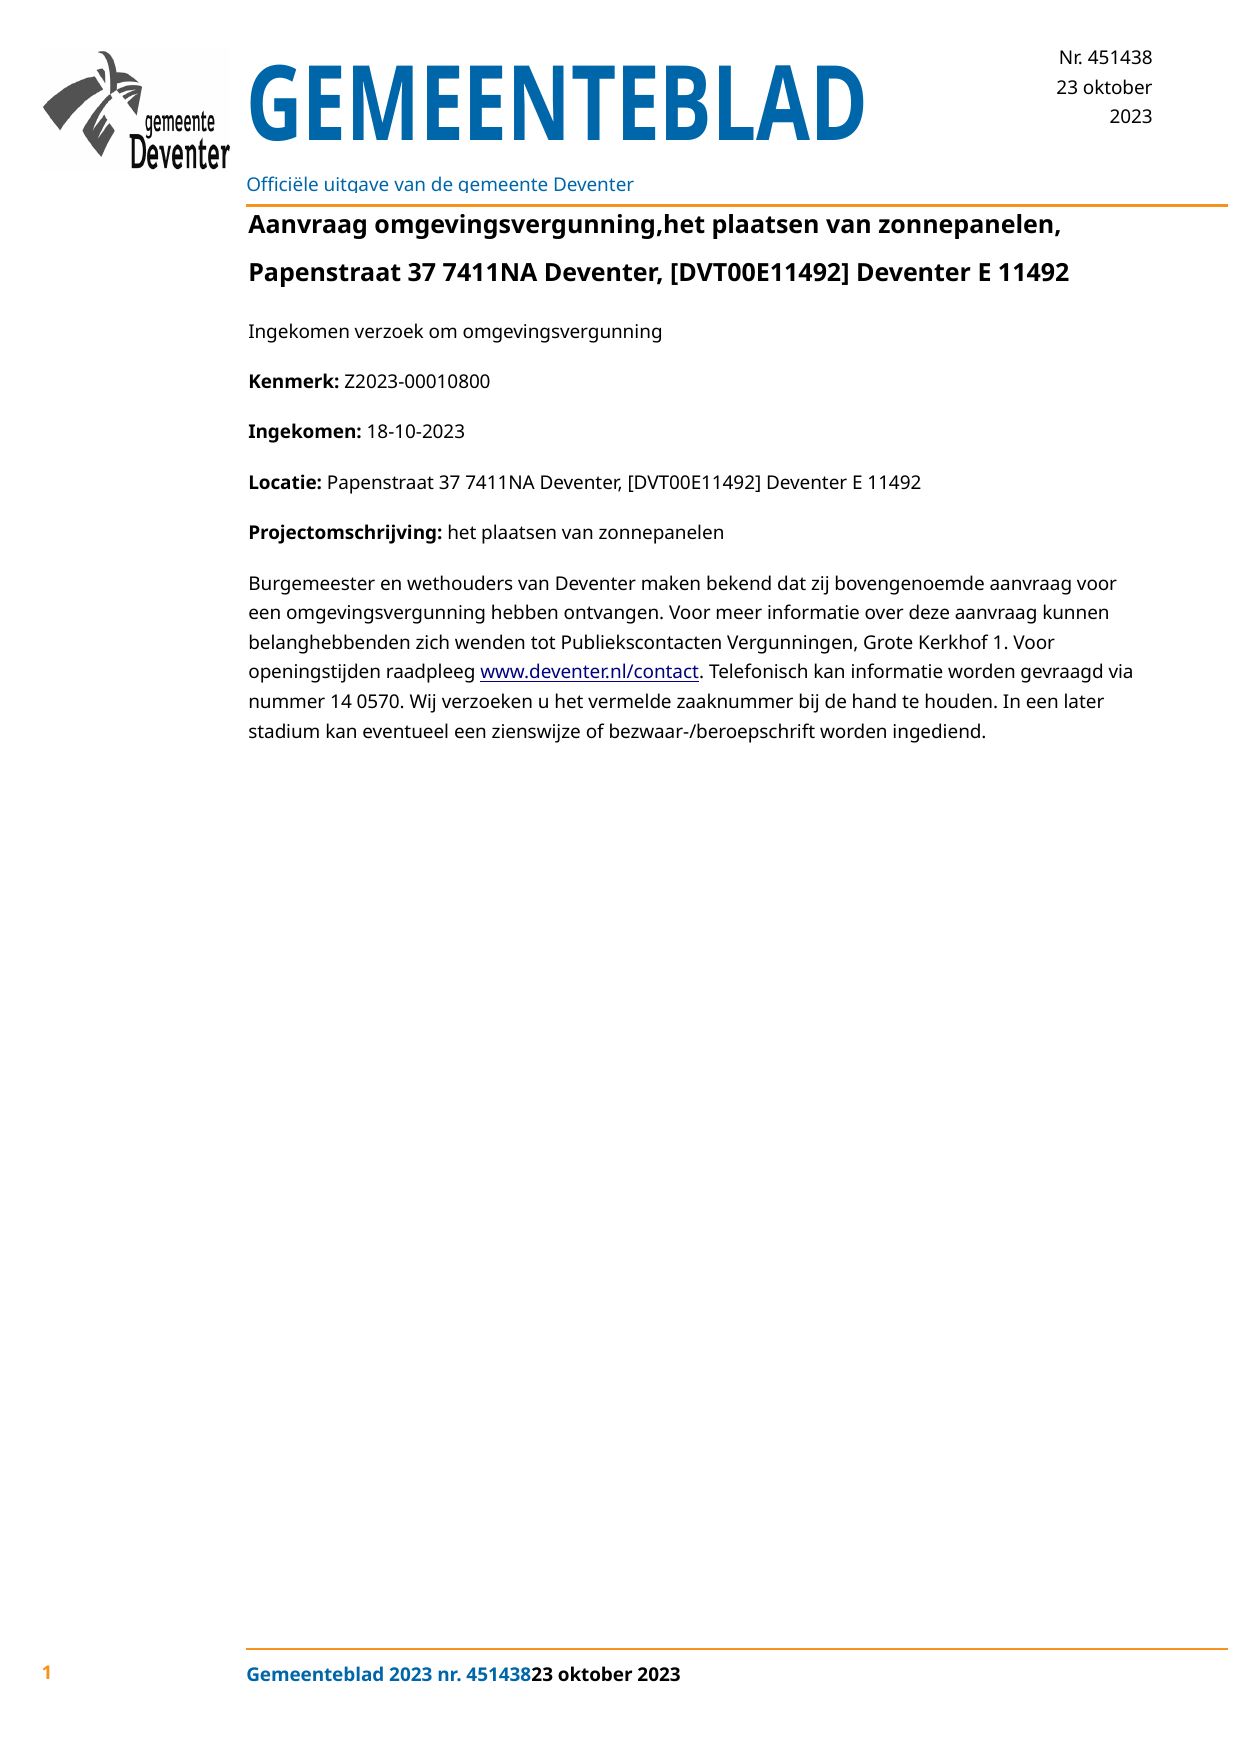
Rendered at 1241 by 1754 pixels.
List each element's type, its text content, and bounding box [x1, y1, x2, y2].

text Ingekomen verzoek om omgevingsvergunning [248, 318, 1152, 344]
text Ingekomen: 18-10-2023 [248, 419, 1152, 444]
text Burgemeester en wethouders van Deventer maken bekend dat zij bovengenoemde aanvraag voor een omgevingsvergunning hebben ontvangen. Voor meer informatie over deze aanvraag kunnen belanghebbenden zich wenden tot Publiekscontacten Vergunningen, Grote Kerkhof 1. Voor openingstijden raadpleeg www.deventer.nl/contact. Telefonisch kan informatie worden gevraagd via nummer 14 0570. Wij verzoeken u het vermelde zaaknummer bij de hand te houden. In een later stadium kan eventueel een zienswijze of bezwaar-/beroepschrift worden ingediend. [248, 570, 1152, 744]
text Projectomschrijving: het plaatsen van zonnepanelen [248, 519, 1152, 545]
text Aanvraag omgevingsvergunning,het plaatsen van zonnepanelen, Papenstraat 37 7411NA Deventer, [DVT00E11492] Deventer E 11492 [248, 207, 1152, 288]
text Locatie: Papenstraat 37 7411NA Deventer, [DVT00E11492] Deventer E 11492 [248, 469, 1152, 495]
text Kenmerk: Z2023-00010800 [248, 368, 1152, 394]
picture [41, 47, 231, 172]
